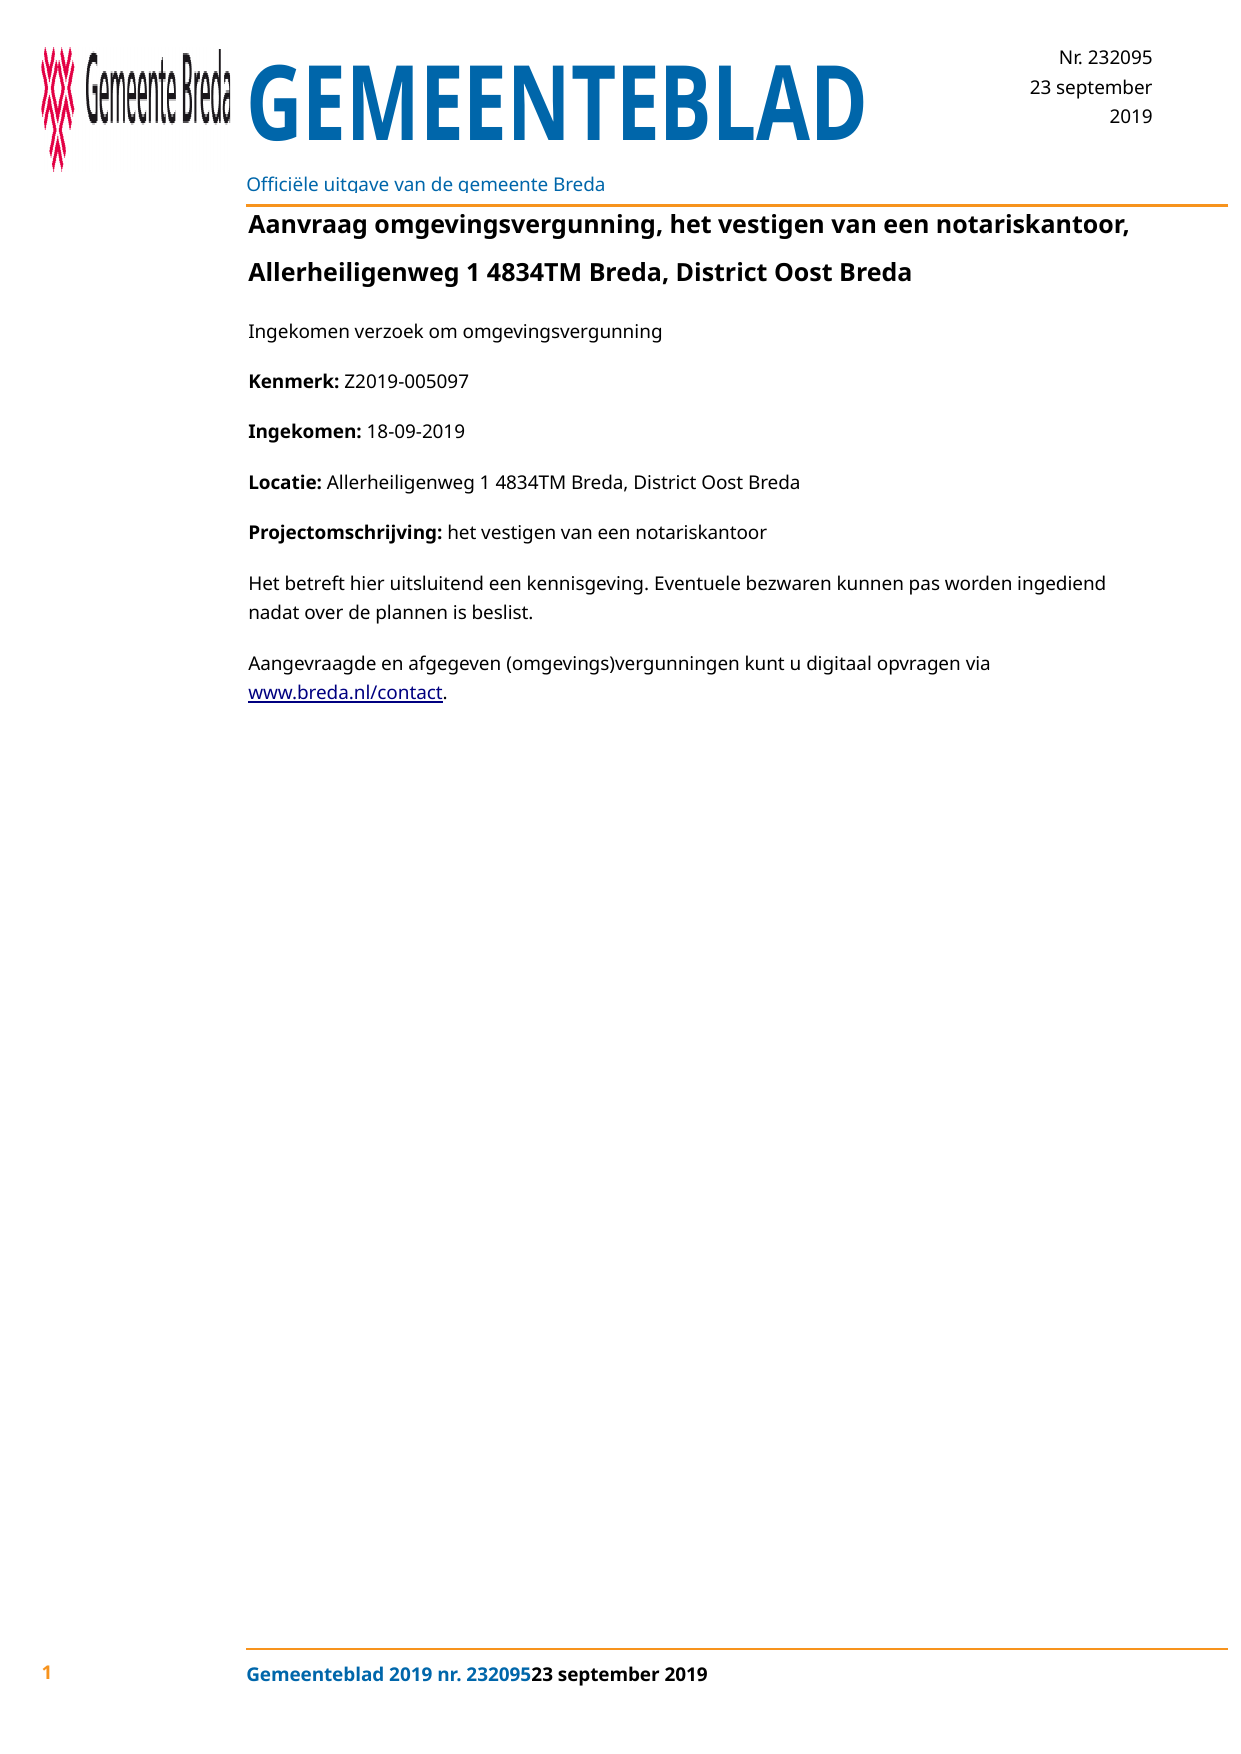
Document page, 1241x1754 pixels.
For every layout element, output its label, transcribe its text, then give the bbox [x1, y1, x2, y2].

text Locatie: Allerheiligenweg 1 4834TM Breda, District Oost Breda [248, 469, 1152, 495]
text Aangevraagde en afgegeven (omgevings)vergunningen kunt u digitaal opvragen via www.breda.nl/contact. [248, 650, 1152, 705]
text Aanvraag omgevingsvergunning, het vestigen van een notariskantoor, Allerheiligenweg 1 4834TM Breda, District Oost Breda [248, 207, 1152, 288]
text Kenmerk: Z2019-005097 [248, 368, 1152, 394]
text Projectomschrijving: het vestigen van een notariskantoor [248, 519, 1152, 545]
text Ingekomen: 18-09-2019 [248, 419, 1152, 444]
text Het betreft hier uitsluitend een kennisgeving. Eventuele bezwaren kunnen pas worden ingediend nadat over de plannen is beslist. [248, 570, 1152, 625]
text Ingekomen verzoek om omgevingsvergunning [248, 318, 1152, 344]
picture [41, 47, 231, 172]
